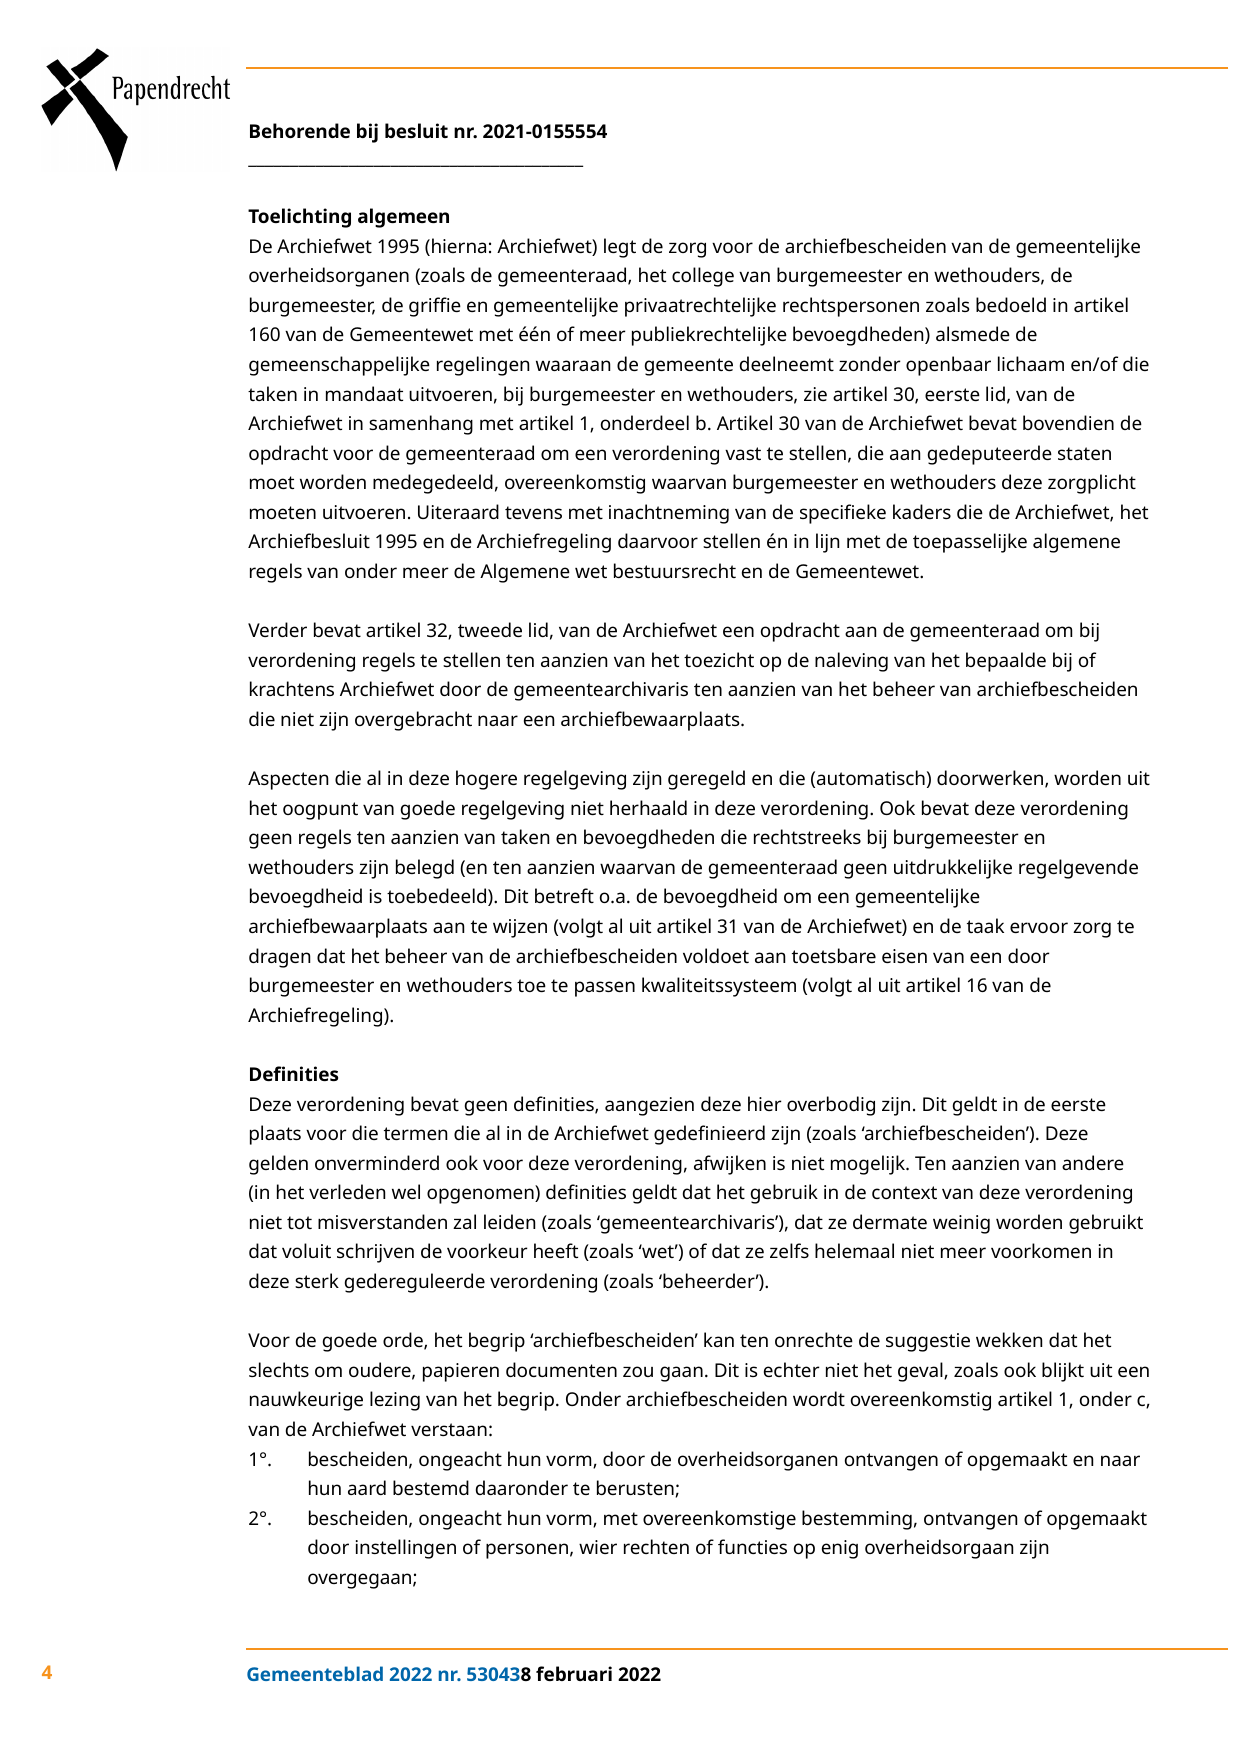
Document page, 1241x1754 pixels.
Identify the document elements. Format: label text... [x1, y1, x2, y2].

text Deze verordening bevat geen definities, aangezien deze hier overbodig zijn. Dit geldt in de eerste plaats voor die termen die al in de Archiefwet gedefinieerd zijn (zoals ‘archiefbescheiden’). Deze gelden onverminderd ook voor deze verordening, afwijken is niet mogelijk. Ten aanzien van andere (in het verleden wel opgenomen) definities geldt dat het gebruik in de context van deze verordening niet tot misverstanden zal leiden (zoals ‘gemeentearchivaris’), dat ze dermate weinig worden gebruikt dat voluit schrijven de voorkeur heeft (zoals ‘wet’) of dat ze zelfs helemaal niet meer voorkomen in deze sterk gedereguleerde verordening (zoals ‘beheerder’). [248, 1091, 1152, 1294]
text Behorende bij besluit nr. 2021-0155554 [248, 116, 1152, 144]
text Voor de goede orde, het begrip ‘archiefbescheiden’ kan ten onrechte de suggestie wekken dat het slechts om oudere, papieren documenten zou gaan. Dit is echter niet het geval, zoals ook blijkt uit een nauwkeurige lezing van het begrip. Onder archiefbescheiden wordt overeenkomstig artikel 1, onder c, van de Archiefwet verstaan: [248, 1327, 1152, 1442]
picture [41, 47, 231, 172]
text Aspecten die al in deze hogere regelgeving zijn geregeld en die (automatisch) doorwerken, worden uit het oogpunt van goede regelgeving niet herhaald in deze verordening. Ook bevat deze verordening geen regels ten aanzien van taken en bevoegdheden die rechtstreeks bij burgemeester en wethouders zijn belegd (en ten aanzien waarvan de gemeenteraad geen uitdrukkelijke regelgevende bevoegdheid is toebedeeld). Dit betreft o.a. de bevoegdheid om een gemeentelijke archiefbewaarplaats aan te wijzen (volgt al uit artikel 31 van de Archiefwet) en de taak ervoor zorg te dragen dat het beheer van de archiefbescheiden voldoet aan toetsbare eisen van een door burgemeester en wethouders toe te passen kwaliteitssysteem (volgt al uit artikel 16 van de Archiefregeling). [248, 765, 1152, 1028]
list bescheiden, ongeacht hun vorm, met overeenkomstige bestemming, ontvangen of opgemaakt door instellingen of personen, wier rechten of functies op enig overheidsorgaan zijn overgegaan; [248, 1505, 1152, 1590]
text De Archiefwet 1995 (hierna: Archiefwet) legt de zorg voor de archiefbescheiden van de gemeentelijke overheidsorganen (zoals de gemeenteraad, het college van burgemeester en wethouders, de burgemeester, de griffie en gemeentelijke privaatrechtelijke rechtspersonen zoals bedoeld in artikel 160 van de Gemeentewet met één of meer publiekrechtelijke bevoegdheden) alsmede de gemeenschappelijke regelingen waaraan de gemeente deelneemt zonder openbaar lichaam en/of die taken in mandaat uitvoeren, bij burgemeester en wethouders, zie artikel 30, eerste lid, van de Archiefwet in samenhang met artikel 1, onderdeel b. Artikel 30 van de Archiefwet bevat bovendien de opdracht voor de gemeenteraad om een verordening vast te stellen, die aan gedeputeerde staten moet worden medegedeeld, overeenkomstig waarvan burgemeester en wethouders deze zorgplicht moeten uitvoeren. Uiteraard tevens met inachtneming van de specifieke kaders die de Archiefwet, het Archiefbesluit 1995 en de Archiefregeling daarvoor stellen én in lijn met de toepasselijke algemene regels van onder meer de Algemene wet bestuursrecht en de Gemeentewet. [248, 233, 1152, 584]
text Definities [248, 1061, 1152, 1087]
text Toelichting algemeen [248, 203, 1152, 229]
list bescheiden, ongeacht hun vorm, door de overheidsorganen ontvangen of opgemaakt en naar hun aard bestemd daaronder te berusten; [248, 1446, 1152, 1501]
text ________________________________________ [248, 144, 1152, 170]
text Verder bevat artikel 32, tweede lid, van de Archiefwet een opdracht aan de gemeenteraad om bij verordening regels te stellen ten aanzien van het toezicht op de naleving van het bepaalde bij of krachtens Archiefwet door de gemeentearchivaris ten aanzien van het beheer van archiefbescheiden die niet zijn overgebracht naar een archiefbewaarplaats. [248, 617, 1152, 732]
